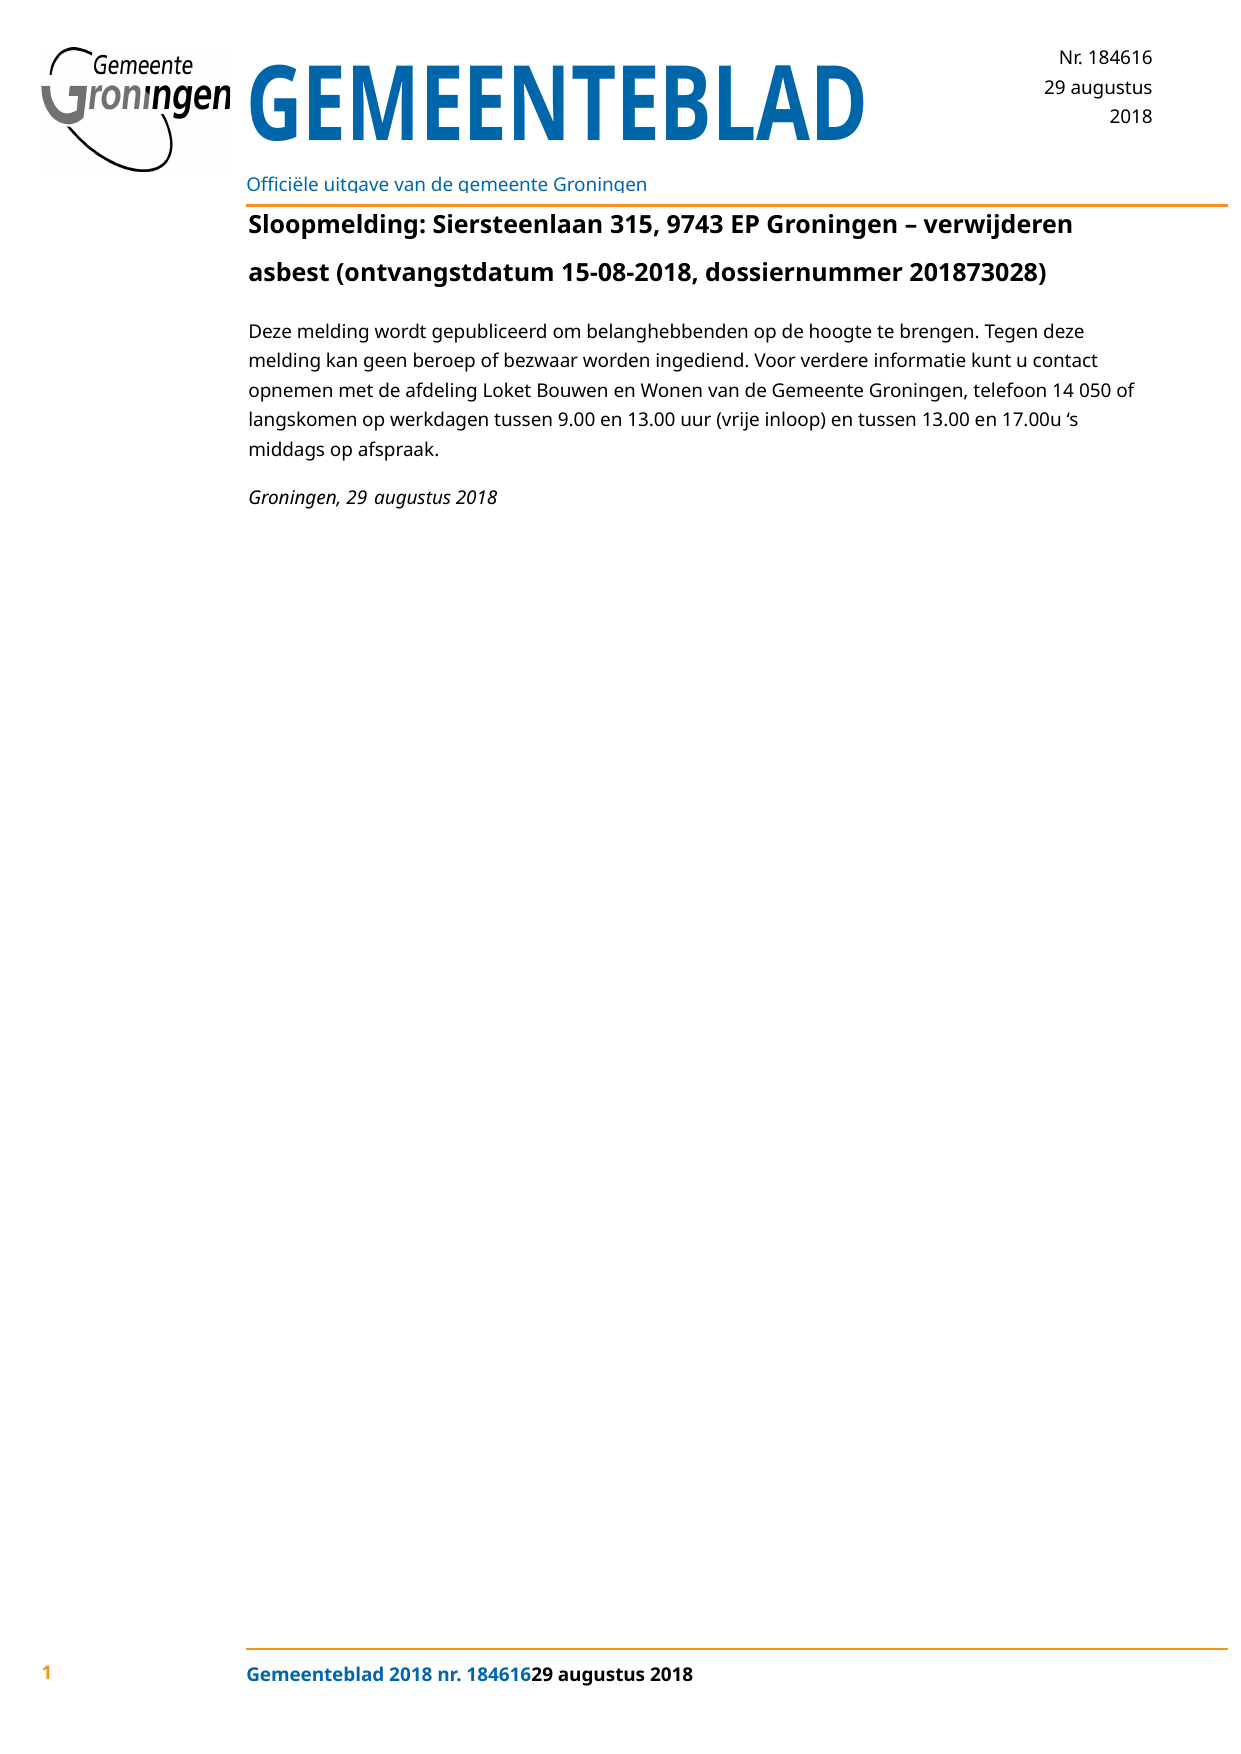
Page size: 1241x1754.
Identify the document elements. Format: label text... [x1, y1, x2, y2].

picture [41, 47, 231, 172]
text Groningen, 29 augustus 2018 [248, 484, 1152, 510]
text Deze melding wordt gepubliceerd om belanghebbenden op de hoogte te brengen. Tegen deze melding kan geen beroep of bezwaar worden ingediend. Voor verdere informatie kunt u contact opnemen met de afdeling Loket Bouwen en Wonen van de Gemeente Groningen, telefoon 14 050 of langskomen op werkdagen tussen 9.00 en 13.00 uur (vrije inloop) en tussen 13.00 en 17.00u ‘s middags op afspraak. [248, 318, 1152, 462]
text Sloopmelding: Siersteenlaan 315, 9743 EP Groningen – verwijderen asbest (ontvangstdatum 15-08-2018, dossiernummer 201873028) [248, 207, 1152, 288]
